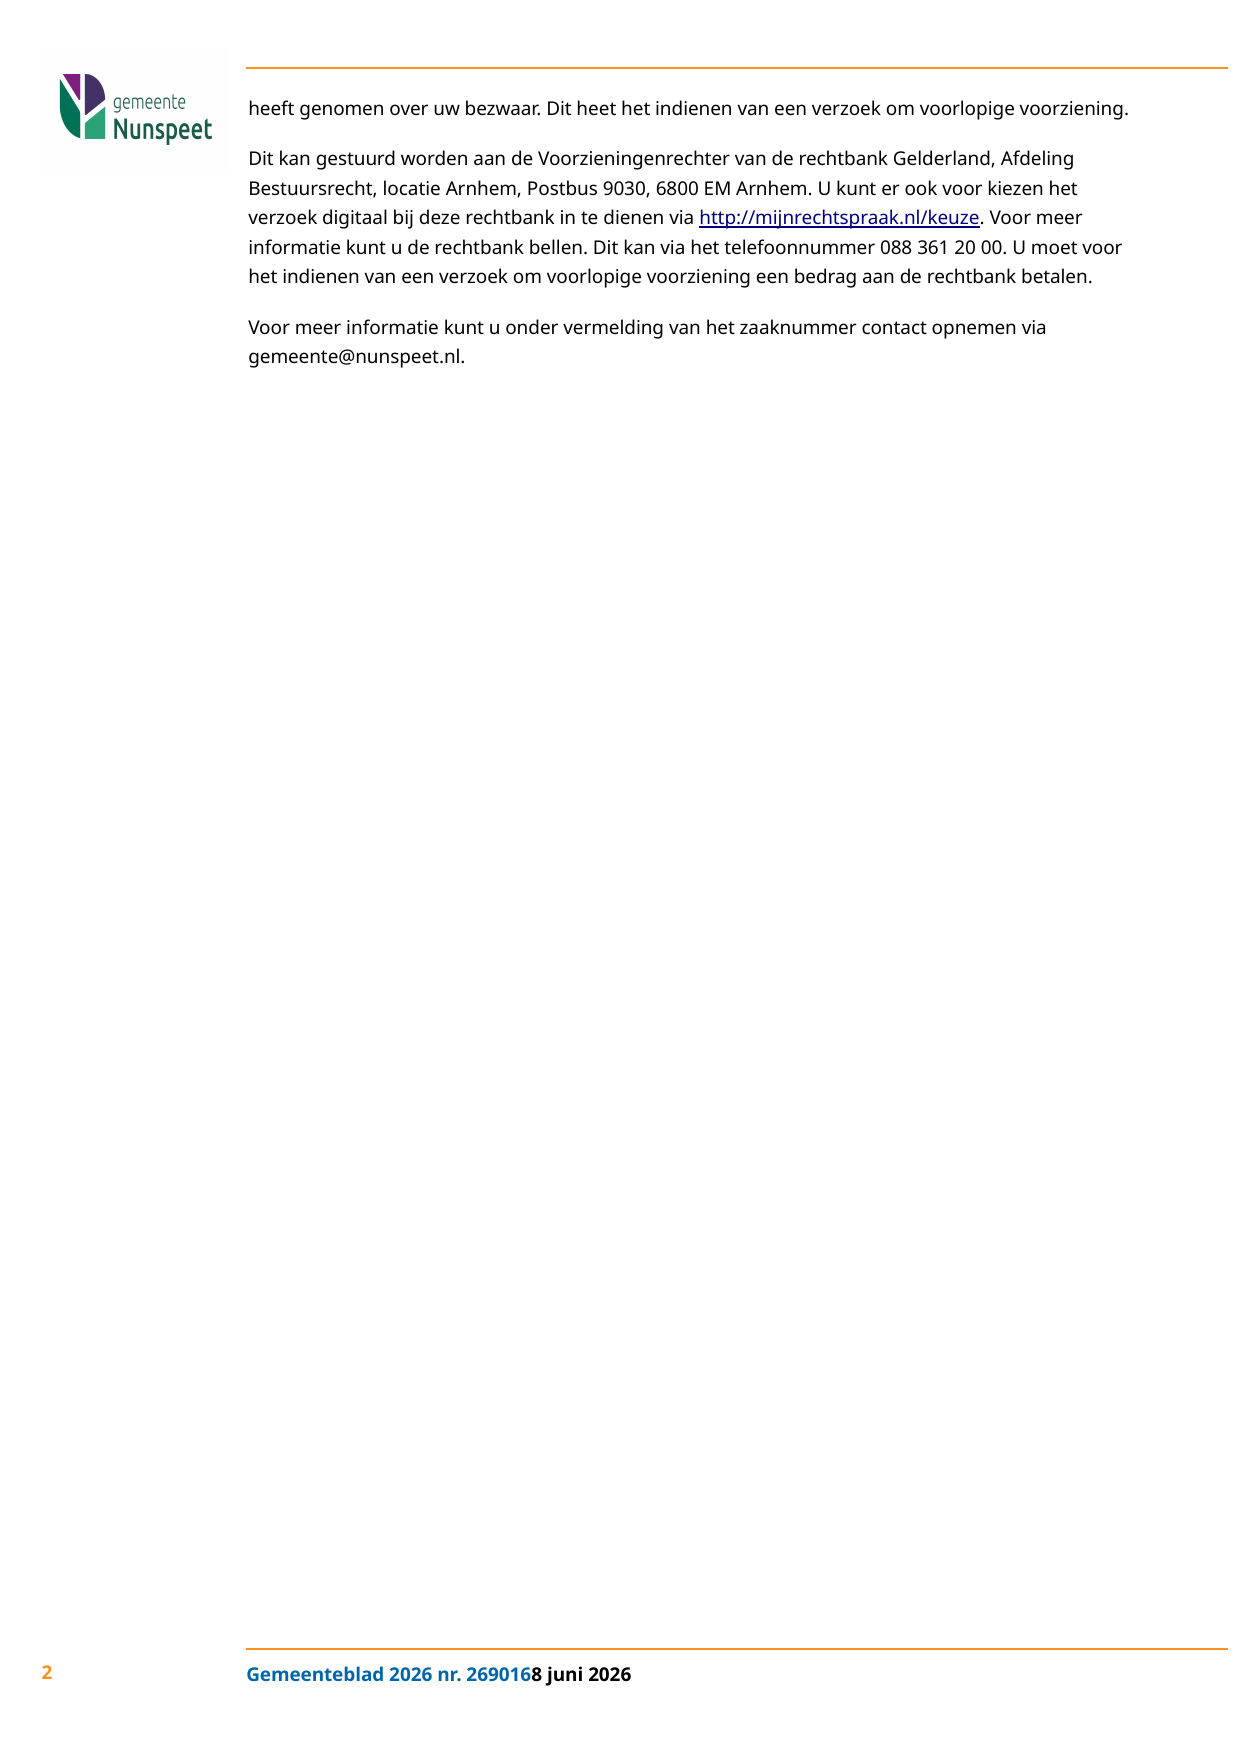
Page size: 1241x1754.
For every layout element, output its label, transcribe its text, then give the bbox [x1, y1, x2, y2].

picture [41, 47, 231, 172]
text heeft genomen over uw bezwaar. Dit heet het indienen van een verzoek om voorlopige voorziening. [248, 95, 1152, 121]
text Dit kan gestuurd worden aan de Voorzieningenrechter van de rechtbank Gelderland, Afdeling Bestuursrecht, locatie Arnhem, Postbus 9030, 6800 EM Arnhem. U kunt er ook voor kiezen het verzoek digitaal bij deze rechtbank in te dienen via http://mijnrechtspraak.nl/keuze. Voor meer informatie kunt u de rechtbank bellen. Dit kan via het telefoonnummer 088 361 20 00. U moet voor het indienen van een verzoek om voorlopige voorziening een bedrag aan de rechtbank betalen. [248, 145, 1152, 289]
text Voor meer informatie kunt u onder vermelding van het zaaknummer contact opnemen via gemeente@nunspeet.nl. [248, 314, 1152, 369]
